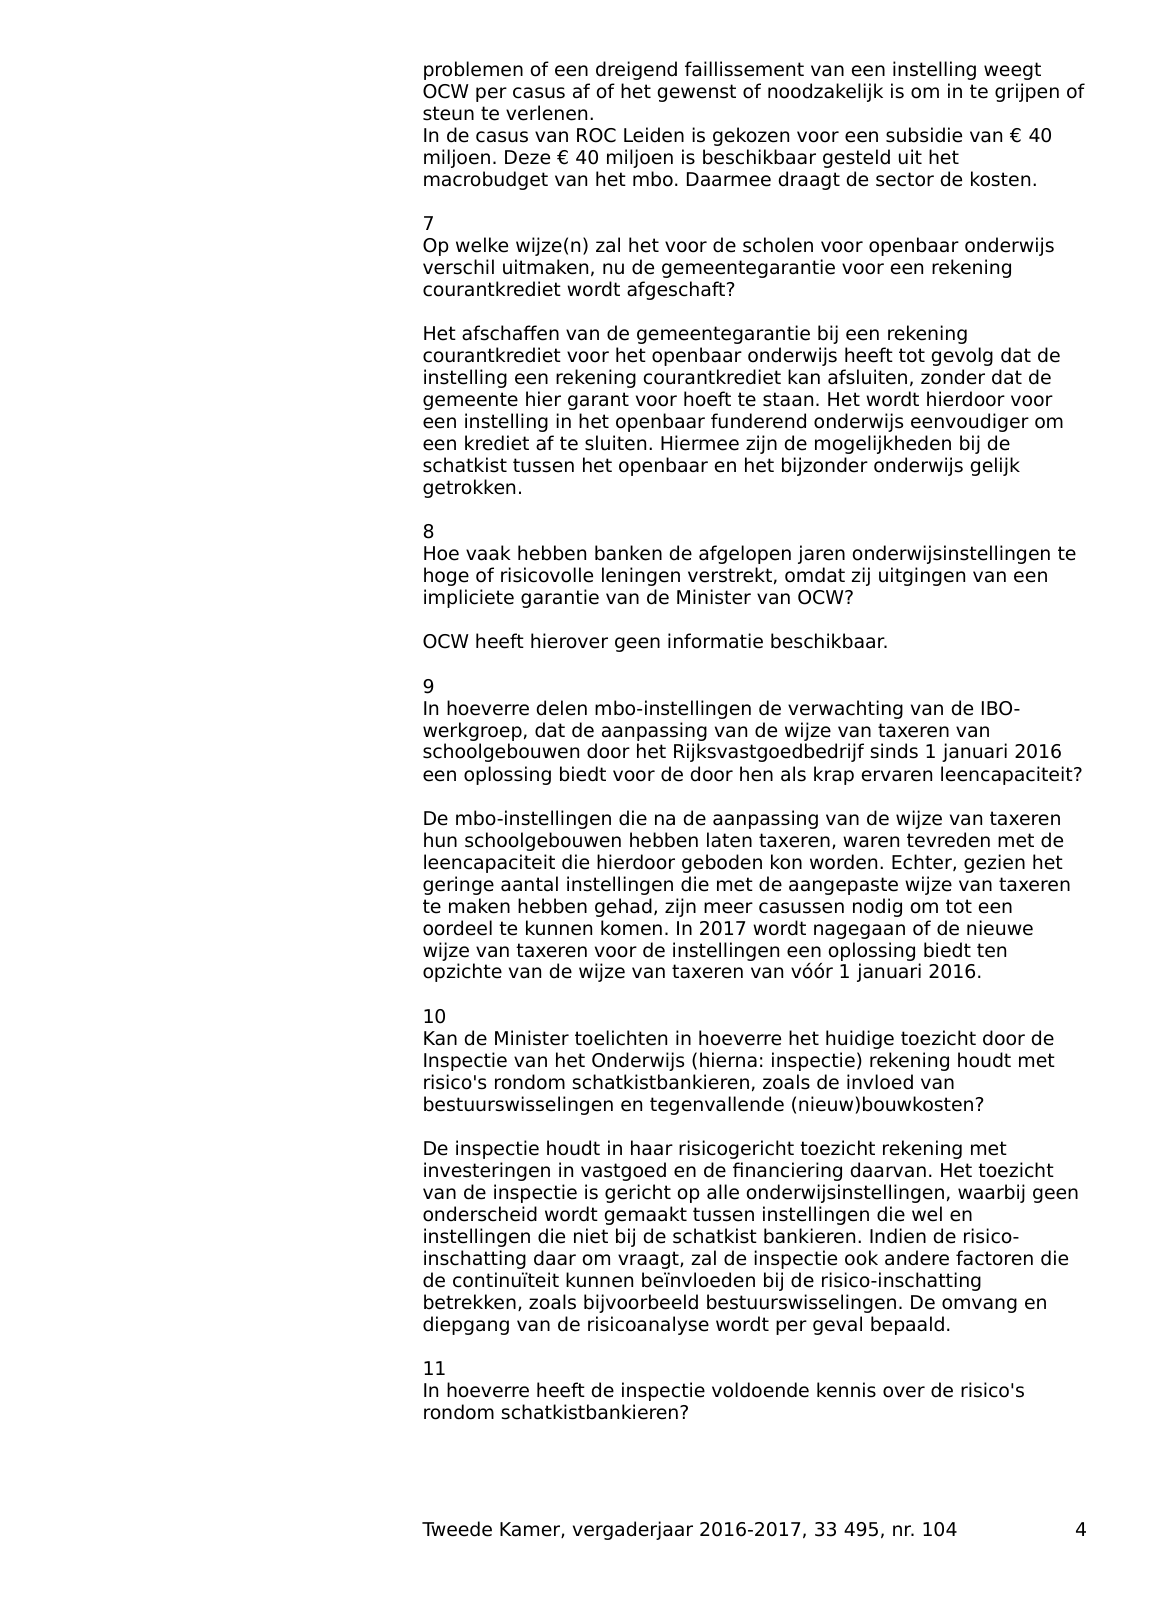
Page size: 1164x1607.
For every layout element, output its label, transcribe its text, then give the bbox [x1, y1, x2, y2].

text OCW heeft hierover geen informatie beschikbaar. [422, 631, 1087, 653]
text Op welke wijze(n) zal het voor de scholen voor openbaar onderwijs verschil uitmaken, nu de gemeentegarantie voor een rekening courantkrediet wordt afgeschaft? [422, 235, 1087, 301]
text 10 [422, 1006, 1087, 1028]
text De mbo-instellingen die na de aanpassing van de wijze van taxeren hun schoolgebouwen hebben laten taxeren, waren tevreden met de leencapaciteit die hierdoor geboden kon worden. Echter, gezien het geringe aantal instellingen die met de aangepaste wijze van taxeren te maken hebben gehad, zijn meer casussen nodig om tot een oordeel te kunnen komen. In 2017 wordt nagegaan of de nieuwe wijze van taxeren voor de instellingen een oplossing biedt ten opzichte van de wijze van taxeren van vóór 1 januari 2016. [422, 808, 1087, 983]
text problemen of een dreigend faillissement van een instelling weegt OCW per casus af of het gewenst of noodzakelijk is om in te grijpen of steun te verlenen. [422, 59, 1087, 125]
text In hoeverre delen mbo-instellingen de verwachting van de IBO-werkgroep, dat de aanpassing van de wijze van taxeren van schoolgebouwen door het Rijksvastgoedbedrijf sinds 1 januari 2016 een oplossing biedt voor de door hen als krap ervaren leencapaciteit? [422, 697, 1087, 785]
text Kan de Minister toelichten in hoeverre het huidige toezicht door de Inspectie van het Onderwijs (hierna: inspectie) rekening houdt met risico's rondom schatkistbankieren, zoals de invloed van bestuurswisselingen en tegenvallende (nieuw)bouwkosten? [422, 1028, 1087, 1116]
text 7 [422, 213, 1087, 235]
text 9 [422, 676, 1087, 697]
text De inspectie houdt in haar risicogericht toezicht rekening met investeringen in vastgoed en de financiering daarvan. Het toezicht van de inspectie is gericht op alle onderwijsinstellingen, waarbij geen onderscheid wordt gemaakt tussen instellingen die wel en instellingen die niet bij de schatkist bankieren. Indien de risico-inschatting daar om vraagt, zal de inspectie ook andere factoren die de continuïteit kunnen beïnvloeden bij de risico-inschatting betrekken, zoals bijvoorbeeld bestuurswisselingen. De omvang en diepgang van de risicoanalyse wordt per geval bepaald. [422, 1138, 1087, 1336]
text In hoeverre heeft de inspectie voldoende kennis over de risico's rondom schatkistbankieren? [422, 1380, 1087, 1424]
text Hoe vaak hebben banken de afgelopen jaren onderwijsinstellingen te hoge of risicovolle leningen verstrekt, omdat zij uitgingen van een impliciete garantie van de Minister van OCW? [422, 543, 1087, 609]
text Het afschaffen van de gemeentegarantie bij een rekening courantkrediet voor het openbaar onderwijs heeft tot gevolg dat de instelling een rekening courantkrediet kan afsluiten, zonder dat de gemeente hier garant voor hoeft te staan. Het wordt hierdoor voor een instelling in het openbaar funderend onderwijs eenvoudiger om een krediet af te sluiten. Hiermee zijn de mogelijkheden bij de schatkist tussen het openbaar en het bijzonder onderwijs gelijk getrokken. [422, 323, 1087, 499]
text In de casus van ROC Leiden is gekozen voor een subsidie van € 40 miljoen. Deze € 40 miljoen is beschikbaar gesteld uit het macrobudget van het mbo. Daarmee draagt de sector de kosten. [422, 125, 1087, 191]
text 8 [422, 521, 1087, 543]
text 11 [422, 1358, 1087, 1380]
